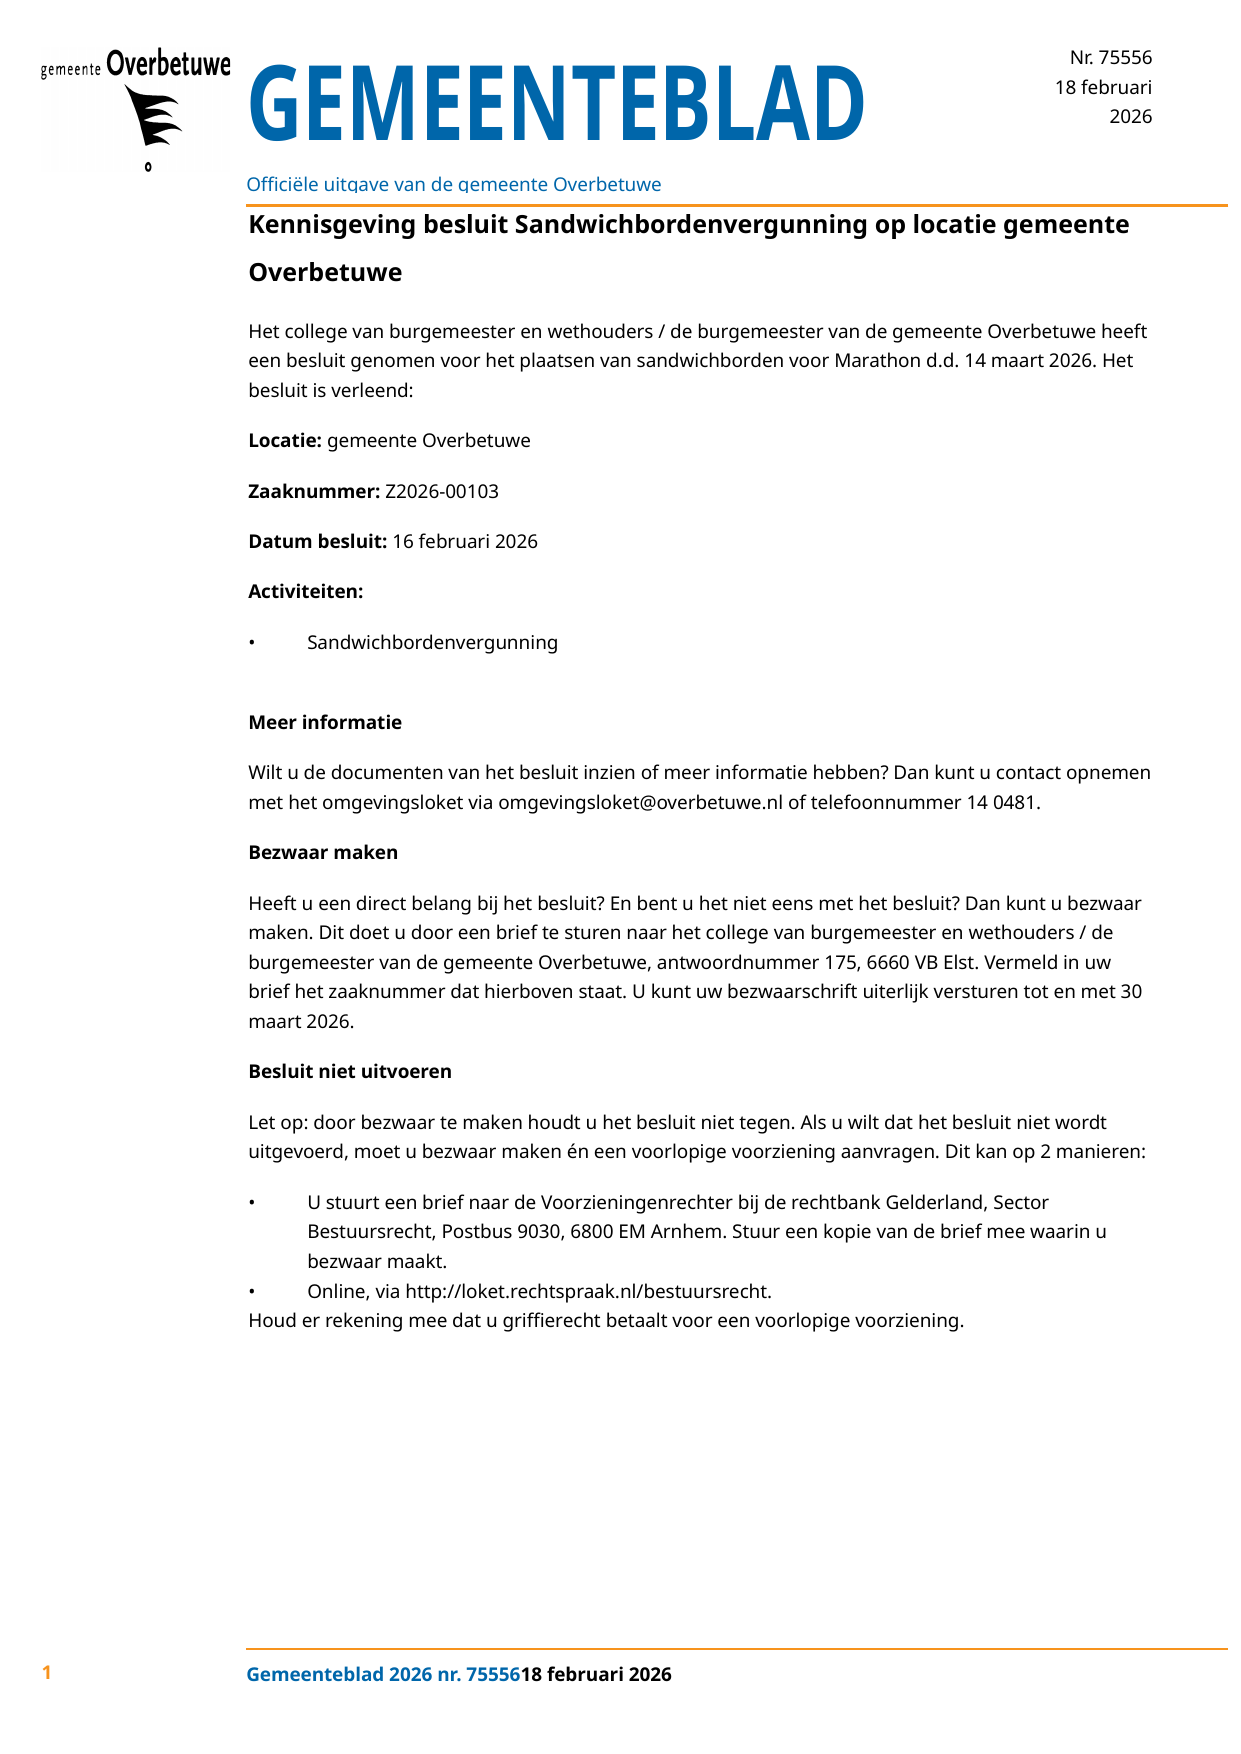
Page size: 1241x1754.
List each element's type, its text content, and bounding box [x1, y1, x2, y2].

picture [41, 47, 231, 172]
list Online, via http://loket.rechtspraak.nl/bestuursrecht. [248, 1278, 1152, 1304]
text Datum besluit: 16 februari 2026 [248, 528, 1152, 554]
text Wilt u de documenten van het besluit inzien of meer informatie hebben? Dan kunt u contact opnemen met het omgevingsloket via omgevingsloket@overbetuwe.nl of telefoonnummer 14 0481. [248, 759, 1152, 815]
text Houd er rekening mee dat u griffierecht betaalt voor een voorlopige voorziening. [248, 1307, 1152, 1333]
text Zaaknummer: Z2026-00103 [248, 478, 1152, 504]
text Kennisgeving besluit Sandwichbordenvergunning op locatie gemeente Overbetuwe [248, 207, 1152, 288]
list Sandwichbordenvergunning [248, 629, 1152, 655]
text Het college van burgemeester en wethouders / de burgemeester van de gemeente Overbetuwe heeft een besluit genomen voor het plaatsen van sandwichborden voor Marathon d.d. 14 maart 2026. Het besluit is verleend: [248, 318, 1152, 403]
text Activiteiten: [248, 579, 1152, 604]
text Heeft u een direct belang bij het besluit? En bent u het niet eens met het besluit? Dan kunt u bezwaar maken. Dit doet u door een brief te sturen naar het college van burgemeester en wethouders / de burgemeester van de gemeente Overbetuwe, antwoordnummer 175, 6660 VB Elst. Vermeld in uw brief het zaaknummer dat hierboven staat. U kunt uw bezwaarschrift uiterlijk versturen tot en met 30 maart 2026. [248, 890, 1152, 1034]
list U stuurt een brief naar de Voorzieningenrechter bij de rechtbank Gelderland, Sector Bestuursrecht, Postbus 9030, 6800 EM Arnhem. Stuur een kopie van de brief mee waarin u bezwaar maakt. [248, 1189, 1152, 1274]
text Bezwaar maken [248, 839, 1152, 865]
text Besluit niet uitvoeren [248, 1059, 1152, 1084]
text Locatie: gemeente Overbetuwe [248, 427, 1152, 453]
text Let op: door bezwaar te maken houdt u het besluit niet tegen. Als u wilt dat het besluit niet wordt uitgevoerd, moet u bezwaar maken én een voorlopige voorziening aanvragen. Dit kan op 2 manieren: [248, 1109, 1152, 1164]
text Meer informatie [248, 709, 1152, 735]
